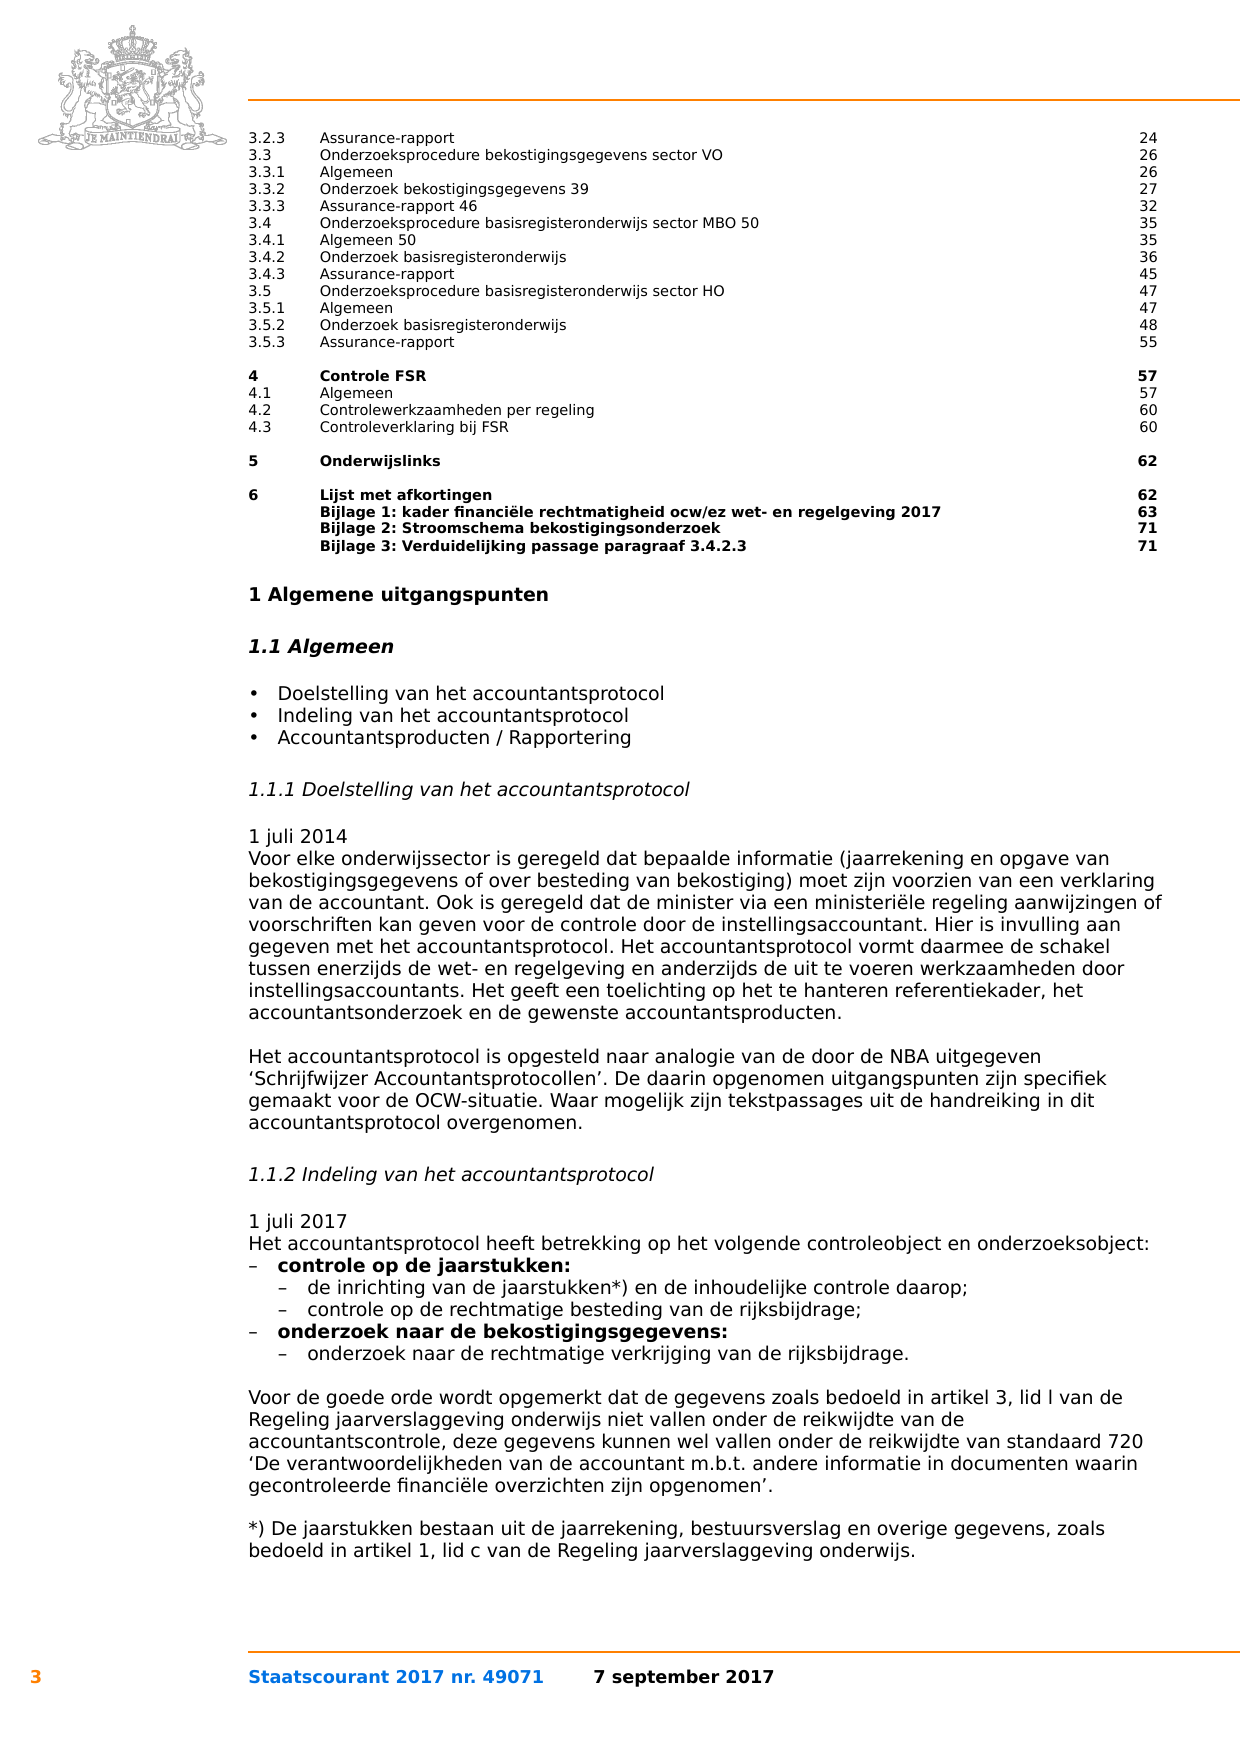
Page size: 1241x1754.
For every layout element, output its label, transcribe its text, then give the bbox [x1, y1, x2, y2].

table_cell 26 [1007, 164, 1163, 181]
table_cell 3.3 [248, 147, 313, 164]
table_cell 27 [1007, 181, 1163, 198]
table_cell Onderzoek basisregisteronderwijs [314, 317, 1007, 334]
table_cell 3.3.1 [248, 164, 313, 181]
table_cell 3.4 [248, 215, 313, 232]
table_cell Bijlage 1: kader financiële rechtmatigheid ocw/ez wet- en regelgeving 2017 [314, 504, 1007, 520]
table_cell 57 [1007, 385, 1163, 402]
table_cell Onderzoeksprocedure bekostigingsgegevens sector VO [314, 147, 1007, 164]
table_cell 71 [1007, 538, 1163, 554]
text • Indeling van het accountantsprotocol [248, 705, 1163, 727]
table_cell 60 [1007, 419, 1163, 436]
table_cell Onderzoeksprocedure basisregisteronderwijs sector HO [314, 283, 1007, 300]
text • Accountantsproducten / Rapportering [248, 727, 1163, 749]
table_cell 62 [1007, 453, 1163, 469]
text – controle op de jaarstukken: [248, 1255, 1163, 1277]
table_cell 5 [248, 453, 313, 469]
table_cell Controleverklaring bij FSR [314, 419, 1007, 436]
table_cell Onderzoeksprocedure basisregisteronderwijs sector MBO 50 [314, 215, 1007, 232]
table_cell 3.5.1 [248, 300, 313, 317]
table_cell 3.5.3 [248, 334, 313, 351]
table_cell 71 [1007, 520, 1163, 537]
subtitle 1.1.2 Indeling van het accountantsprotocol [248, 1164, 1163, 1186]
table_cell 4.3 [248, 419, 313, 436]
table_cell 63 [1007, 504, 1163, 520]
table_cell 36 [1007, 249, 1163, 266]
table_cell 35 [1007, 232, 1163, 249]
table_cell Onderwijslinks [314, 453, 1007, 469]
table_cell [314, 470, 1007, 486]
text Het accountantsprotocol heeft betrekking op het volgende controleobject en onderzoeksobject: [248, 1233, 1163, 1255]
table_cell 4.1 [248, 385, 313, 402]
table_cell [248, 436, 313, 452]
text Voor de goede orde wordt opgemerkt dat de gegevens zoals bedoeld in artikel 3, lid l van de Regeling jaarverslaggeving onderwijs niet vallen onder de reikwijdte van de accountantscontrole, deze gegevens kunnen wel vallen onder de reikwijdte van standaard 720 ‘De verantwoordelijkheden van de accountant m.b.t. andere informatie in documenten waarin gecontroleerde financiële overzichten zijn opgenomen’. [248, 1387, 1163, 1496]
table_cell Algemeen [314, 385, 1007, 402]
table_cell [1007, 351, 1163, 368]
text *) De jaarstukken bestaan uit de jaarrekening, bestuursverslag en overige gegevens, zoals bedoeld in artikel 1, lid c van de Regeling jaarverslaggeving onderwijs. [248, 1518, 1163, 1562]
table_cell 24 [1007, 130, 1163, 147]
picture [38, 25, 227, 150]
table_cell 4.2 [248, 402, 313, 418]
table_cell 47 [1007, 300, 1163, 317]
table_cell Lijst met afkortingen [314, 486, 1007, 503]
table_cell 35 [1007, 215, 1163, 232]
table_cell [248, 351, 313, 368]
text – onderzoek naar de bekostigingsgegevens: [248, 1321, 1163, 1343]
table_cell 62 [1007, 486, 1163, 503]
table_cell Assurance-rapport 46 [314, 198, 1007, 215]
text • Doelstelling van het accountantsprotocol [248, 683, 1163, 705]
table_cell Controle FSR [314, 368, 1007, 384]
table_cell [248, 470, 313, 486]
table_cell Onderzoek bekostigingsgegevens 39 [314, 181, 1007, 198]
table_cell 3.2.3 [248, 130, 313, 147]
table_cell [248, 520, 313, 537]
table_cell 47 [1007, 283, 1163, 300]
table_cell 26 [1007, 147, 1163, 164]
subtitle 1.1.1 Doelstelling van het accountantsprotocol [248, 779, 1163, 801]
table_cell [1007, 436, 1163, 452]
table_cell Assurance-rapport [314, 266, 1007, 283]
table_cell 48 [1007, 317, 1163, 334]
table_cell Onderzoek basisregisteronderwijs [314, 249, 1007, 266]
table_cell 3.4.2 [248, 249, 313, 266]
table_cell Assurance-rapport [314, 334, 1007, 351]
table_cell 60 [1007, 402, 1163, 418]
table_cell [248, 504, 313, 520]
table_cell 6 [248, 486, 313, 503]
table_cell 32 [1007, 198, 1163, 215]
text – controle op de rechtmatige besteding van de rijksbijdrage; [278, 1299, 1163, 1321]
table_cell 3.5 [248, 283, 313, 300]
table_cell 3.3.3 [248, 198, 313, 215]
table_cell Bijlage 3: Verduidelijking passage paragraaf 3.4.2.3 [314, 538, 1007, 554]
table_cell [314, 436, 1007, 452]
table_cell Algemeen 50 [314, 232, 1007, 249]
text 1 juli 2017 [248, 1211, 1163, 1233]
text – de inrichting van de jaarstukken*) en de inhoudelijke controle daarop; [278, 1277, 1163, 1299]
table_cell 4 [248, 368, 313, 384]
table_cell [1007, 470, 1163, 486]
text – onderzoek naar de rechtmatige verkrijging van de rijksbijdrage. [278, 1343, 1163, 1365]
text Het accountantsprotocol is opgesteld naar analogie van de door de NBA uitgegeven ‘Schrijfwijzer Accountantsprotocollen’. De daarin opgenomen uitgangspunten zijn specifiek gemaakt voor de OCW-situatie. Waar mogelijk zijn tekstpassages uit de handreiking in dit accountantsprotocol overgenomen. [248, 1046, 1163, 1134]
table_cell 3.3.2 [248, 181, 313, 198]
table_cell 3.4.1 [248, 232, 313, 249]
table_cell 57 [1007, 368, 1163, 384]
table_cell Algemeen [314, 300, 1007, 317]
table_cell 55 [1007, 334, 1163, 351]
table_cell 3.5.2 [248, 317, 313, 334]
table_cell Bijlage 2: Stroomschema bekostigingsonderzoek [314, 520, 1007, 537]
text 1 juli 2014 [248, 826, 1163, 848]
table_cell Assurance-rapport [314, 130, 1007, 147]
table_cell Controlewerkzaamheden per regeling [314, 402, 1007, 418]
table_cell [314, 351, 1007, 368]
table_cell Algemeen [314, 164, 1007, 181]
subtitle 1.1 Algemeen [248, 636, 1163, 658]
table_cell [248, 538, 313, 554]
table_cell 3.4.3 [248, 266, 313, 283]
subtitle 1 Algemene uitgangspunten [248, 584, 1163, 606]
text Voor elke onderwijssector is geregeld dat bepaalde informatie (jaarrekening en opgave van bekostigingsgegevens of over besteding van bekostiging) moet zijn voorzien van een verklaring van de accountant. Ook is geregeld dat de minister via een ministeriële regeling aanwijzingen of voorschriften kan geven voor de controle door de instellingsaccountant. Hier is invulling aan gegeven met het accountantsprotocol. Het accountantsprotocol vormt daarmee de schakel tussen enerzijds de wet- en regelgeving en anderzijds de uit te voeren werkzaamheden door instellingsaccountants. Het geeft een toelichting op het te hanteren referentiekader, het accountantsonderzoek en de gewenste accountantsproducten. [248, 848, 1163, 1024]
table_cell 45 [1007, 266, 1163, 283]
